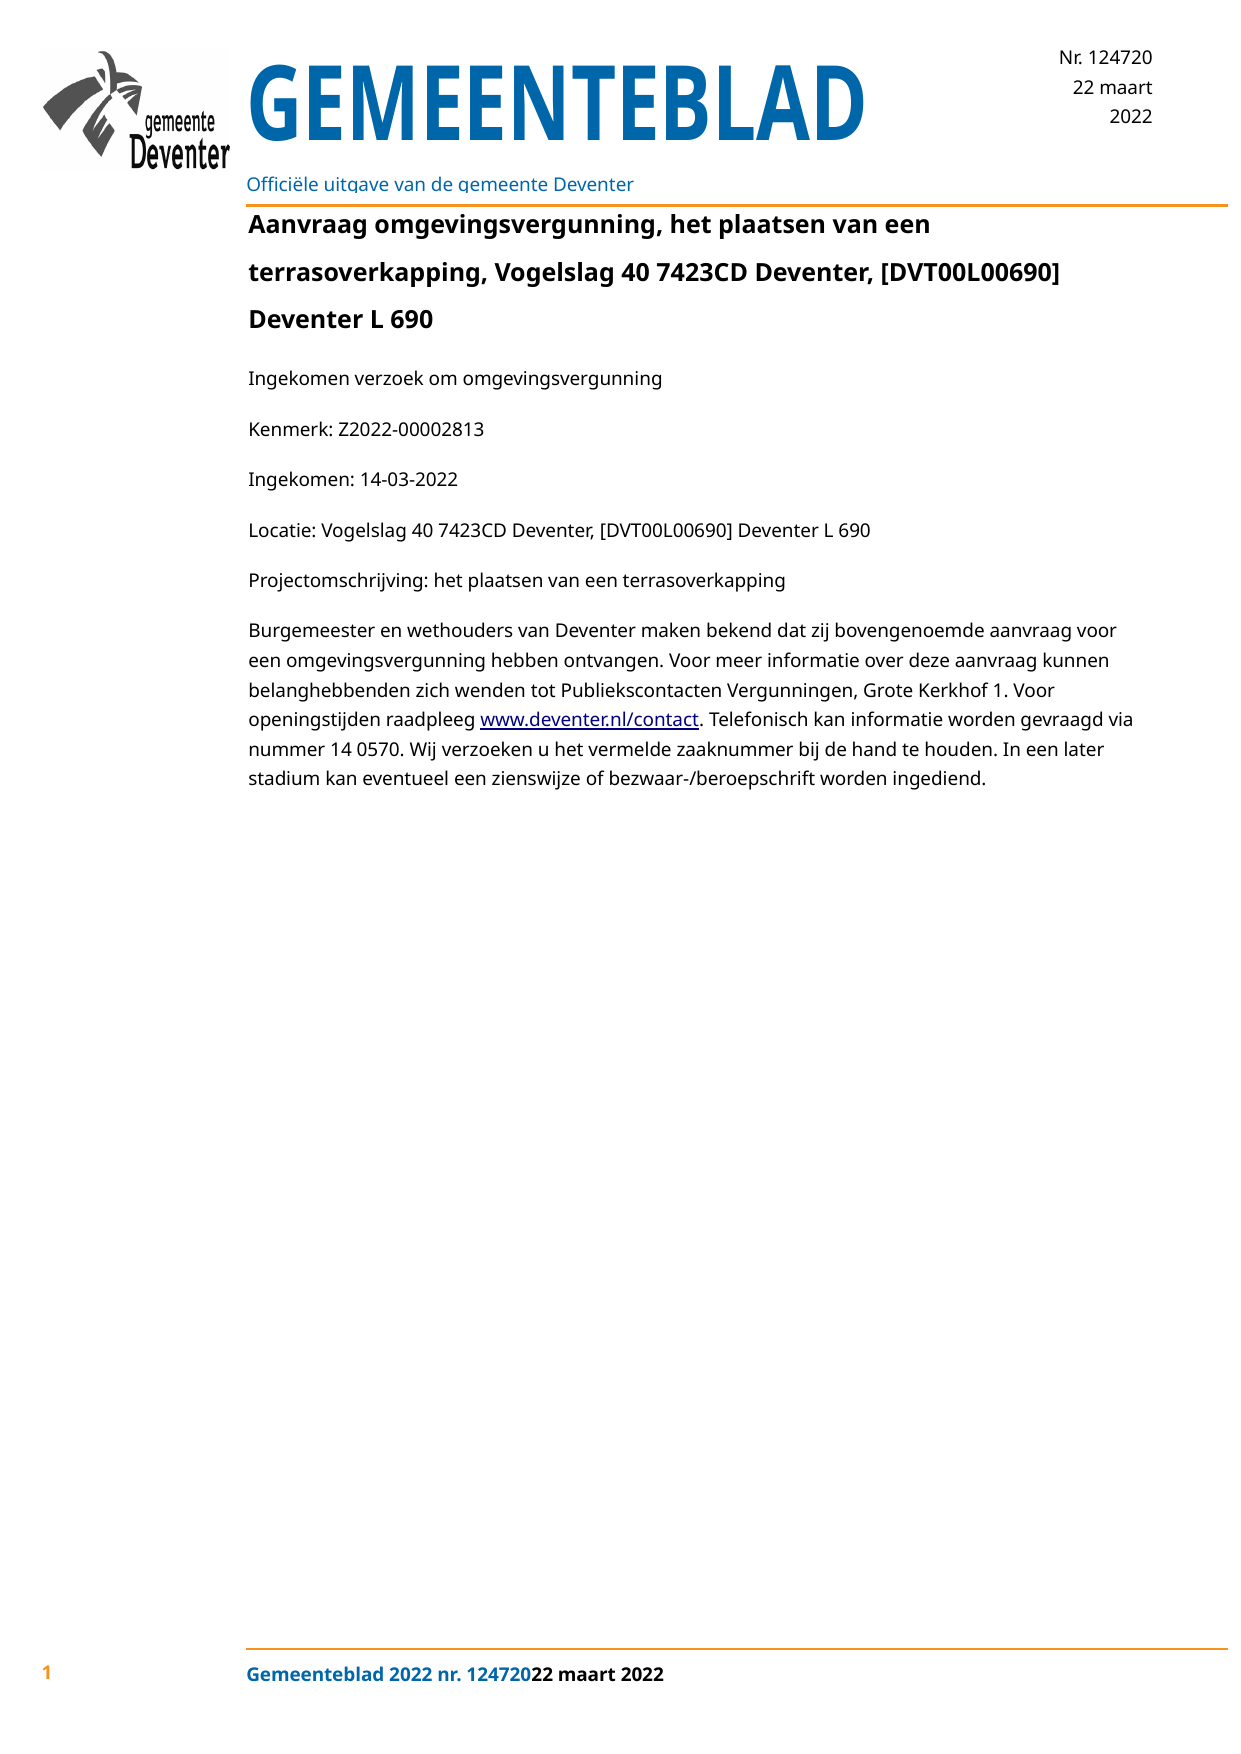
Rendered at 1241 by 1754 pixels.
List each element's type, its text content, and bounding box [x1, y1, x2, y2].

text Ingekomen: 14-03-2022 [248, 466, 1152, 492]
text Projectomschrijving: het plaatsen van een terrasoverkapping [248, 567, 1152, 593]
text Kenmerk: Z2022-00002813 [248, 416, 1152, 442]
text Aanvraag omgevingsvergunning, het plaatsen van een terrasoverkapping, Vogelslag 40 7423CD Deventer, [DVT00L00690] Deventer L 690 [248, 207, 1152, 336]
text Locatie: Vogelslag 40 7423CD Deventer, [DVT00L00690] Deventer L 690 [248, 517, 1152, 542]
picture [41, 47, 231, 172]
text Ingekomen verzoek om omgevingsvergunning [248, 366, 1152, 391]
text Burgemeester en wethouders van Deventer maken bekend dat zij bovengenoemde aanvraag voor een omgevingsvergunning hebben ontvangen. Voor meer informatie over deze aanvraag kunnen belanghebbenden zich wenden tot Publiekscontacten Vergunningen, Grote Kerkhof 1. Voor openingstijden raadpleeg www.deventer.nl/contact. Telefonisch kan informatie worden gevraagd via nummer 14 0570. Wij verzoeken u het vermelde zaaknummer bij de hand te houden. In een later stadium kan eventueel een zienswijze of bezwaar-/beroepschrift worden ingediend. [248, 618, 1152, 791]
